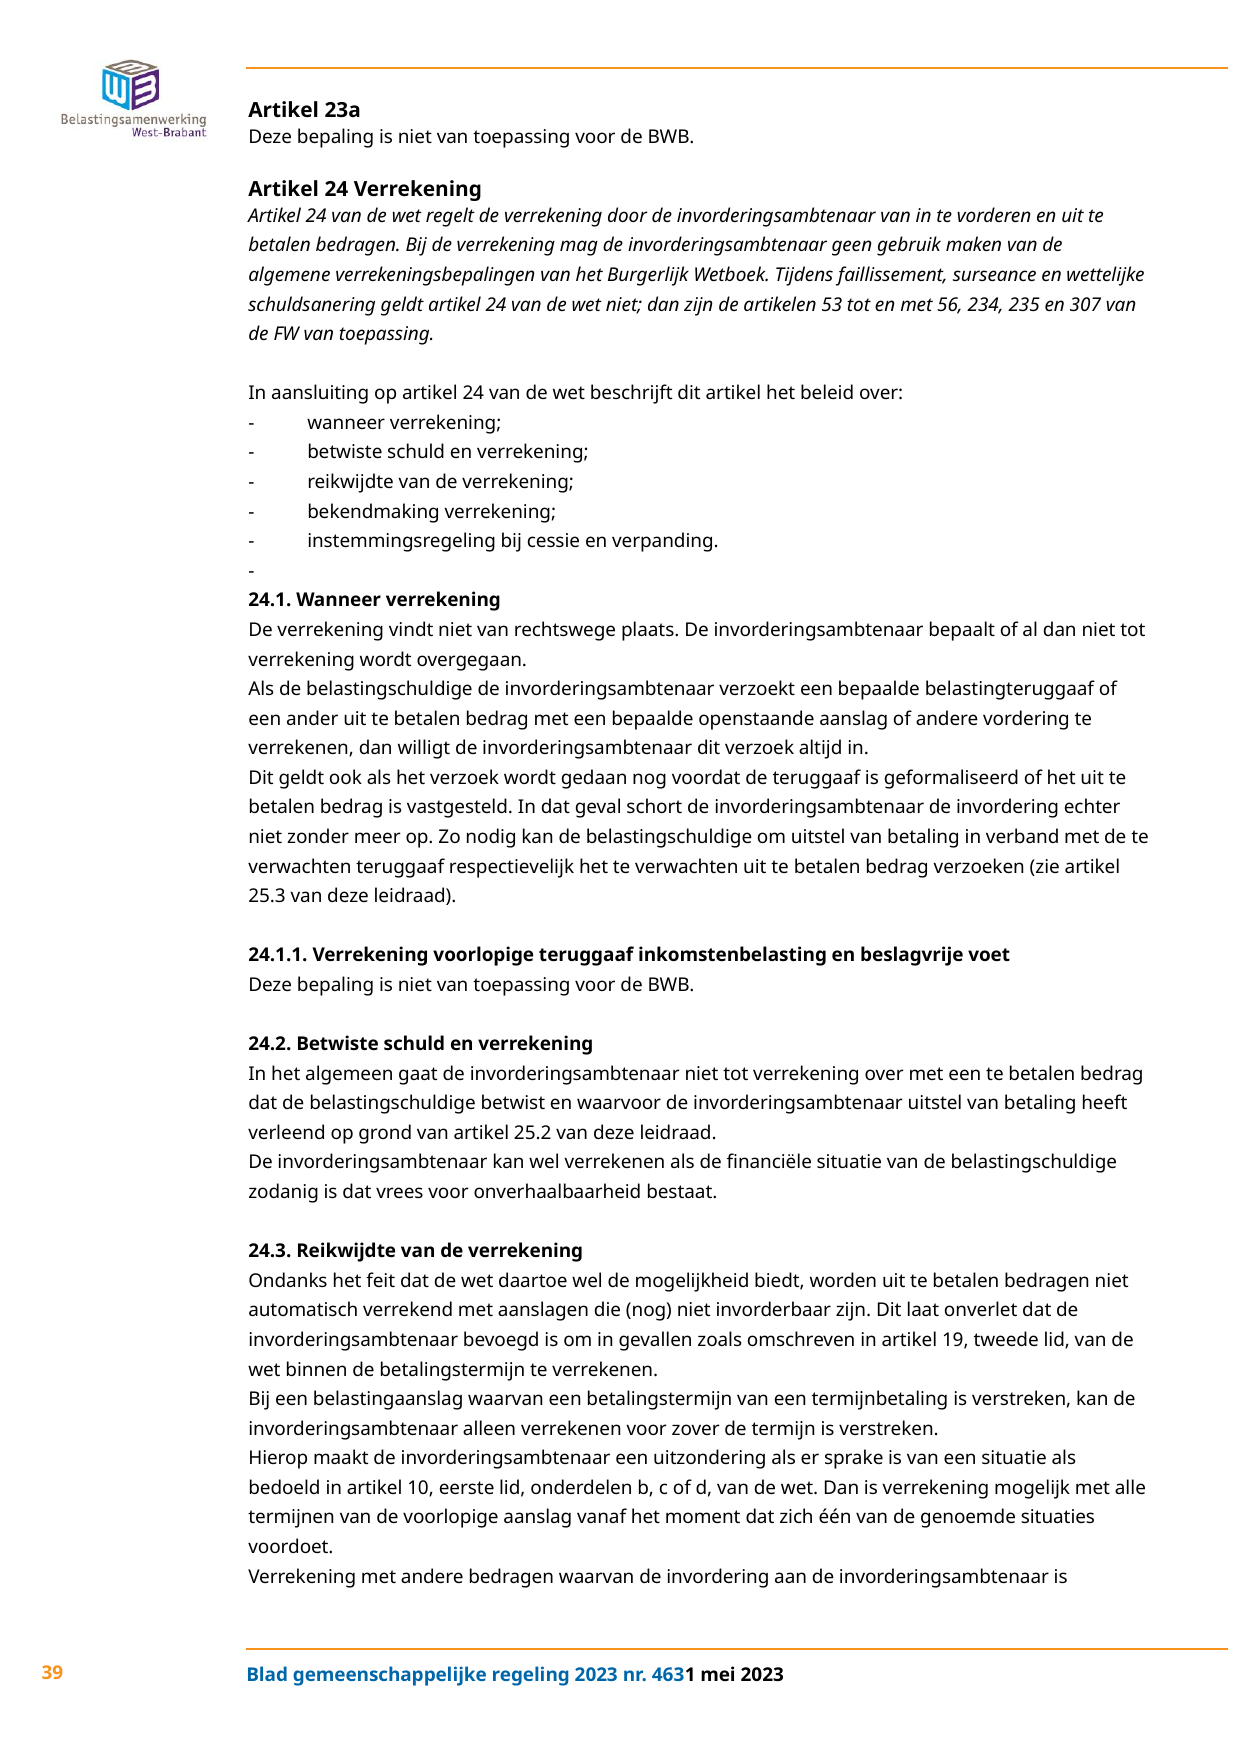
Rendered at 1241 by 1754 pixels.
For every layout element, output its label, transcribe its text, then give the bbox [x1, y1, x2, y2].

picture [41, 47, 231, 172]
text In aansluiting op artikel 24 van de wet beschrijft dit artikel het beleid over: [248, 379, 1152, 405]
list instemmingsregeling bij cessie en verpanding. [248, 527, 1152, 553]
text De invorderingsambtenaar kan wel verrekenen als de financiële situatie van de belastingschuldige zodanig is dat vrees voor onverhaalbaarheid bestaat. [248, 1149, 1152, 1204]
text 24.1. Wanneer verrekening [248, 587, 1152, 612]
text Deze bepaling is niet van toepassing voor de BWB. [248, 971, 1152, 997]
text Hierop maakt de invorderingsambtenaar een uitzondering als er sprake is van een situatie als bedoeld in artikel 10, eerste lid, onderdelen b, c of d, van de wet. Dan is verrekening mogelijk met alle termijnen van de voorlopige aanslag vanaf het moment dat zich één van de genoemde situaties voordoet. [248, 1444, 1152, 1559]
text Artikel 24 van de wet regelt de verrekening door de invorderingsambtenaar van in te vorderen en uit te betalen bedragen. Bij de verrekening mag de invorderingsambtenaar geen gebruik maken van de algemene verrekeningsbepalingen van het Burgerlijk Wetboek. Tijdens faillissement, surseance en wettelijke schuldsanering geldt artikel 24 van de wet niet; dan zijn de artikelen 53 tot en met 56, 234, 235 en 307 van de FW van toepassing. [248, 202, 1152, 346]
list betwiste schuld en verrekening; [248, 439, 1152, 464]
list wanneer verrekening; [248, 409, 1152, 435]
text Bij een belastingaanslag waarvan een betalingstermijn van een termijnbetaling is verstreken, kan de invorderingsambtenaar alleen verrekenen voor zover de termijn is verstreken. [248, 1385, 1152, 1441]
text Artikel 24 Verrekening [248, 174, 1152, 202]
text 24.2. Betwiste schuld en verrekening [248, 1030, 1152, 1056]
text Verrekening met andere bedragen waarvan de invordering aan de invorderingsambtenaar is [248, 1563, 1152, 1589]
text De verrekening vindt niet van rechtswege plaats. De invorderingsambtenaar bepaalt of al dan niet tot verrekening wordt overgegaan. [248, 616, 1152, 672]
text Deze bepaling is niet van toepassing voor de BWB. [248, 123, 1152, 149]
list bekendmaking verrekening; [248, 498, 1152, 524]
text In het algemeen gaat de invorderingsambtenaar niet tot verrekening over met een te betalen bedrag dat de belastingschuldige betwist en waarvoor de invorderingsambtenaar uitstel van betaling heeft verleend op grond van artikel 25.2 van deze leidraad. [248, 1060, 1152, 1145]
text Ondanks het feit dat de wet daartoe wel de mogelijkheid biedt, worden uit te betalen bedragen niet automatisch verrekend met aanslagen die (nog) niet invorderbaar zijn. Dit laat onverlet dat de invorderingsambtenaar bevoegd is om in gevallen zoals omschreven in artikel 19, tweede lid, van de wet binnen de betalingstermijn te verrekenen. [248, 1267, 1152, 1382]
text Artikel 23a [248, 95, 1152, 123]
text Dit geldt ook als het verzoek wordt gedaan nog voordat de teruggaaf is geformaliseerd of het uit te betalen bedrag is vastgesteld. In dat geval schort de invorderingsambtenaar de invordering echter niet zonder meer op. Zo nodig kan de belastingschuldige om uitstel van betaling in verband met de te verwachten teruggaaf respectievelijk het te verwachten uit te betalen bedrag verzoeken (zie artikel 25.3 van deze leidraad). [248, 764, 1152, 908]
text 24.1.1. Verrekening voorlopige teruggaaf inkomstenbelasting en beslagvrije voet [248, 942, 1152, 967]
list reikwijdte van de verrekening; [248, 468, 1152, 494]
text 24.3. Reikwijdte van de verrekening [248, 1237, 1152, 1263]
text Als de belastingschuldige de invorderingsambtenaar verzoekt een bepaalde belastingteruggaaf of een ander uit te betalen bedrag met een bepaalde openstaande aanslag of andere vordering te verrekenen, dan willigt de invorderingsambtenaar dit verzoek altijd in. [248, 675, 1152, 760]
